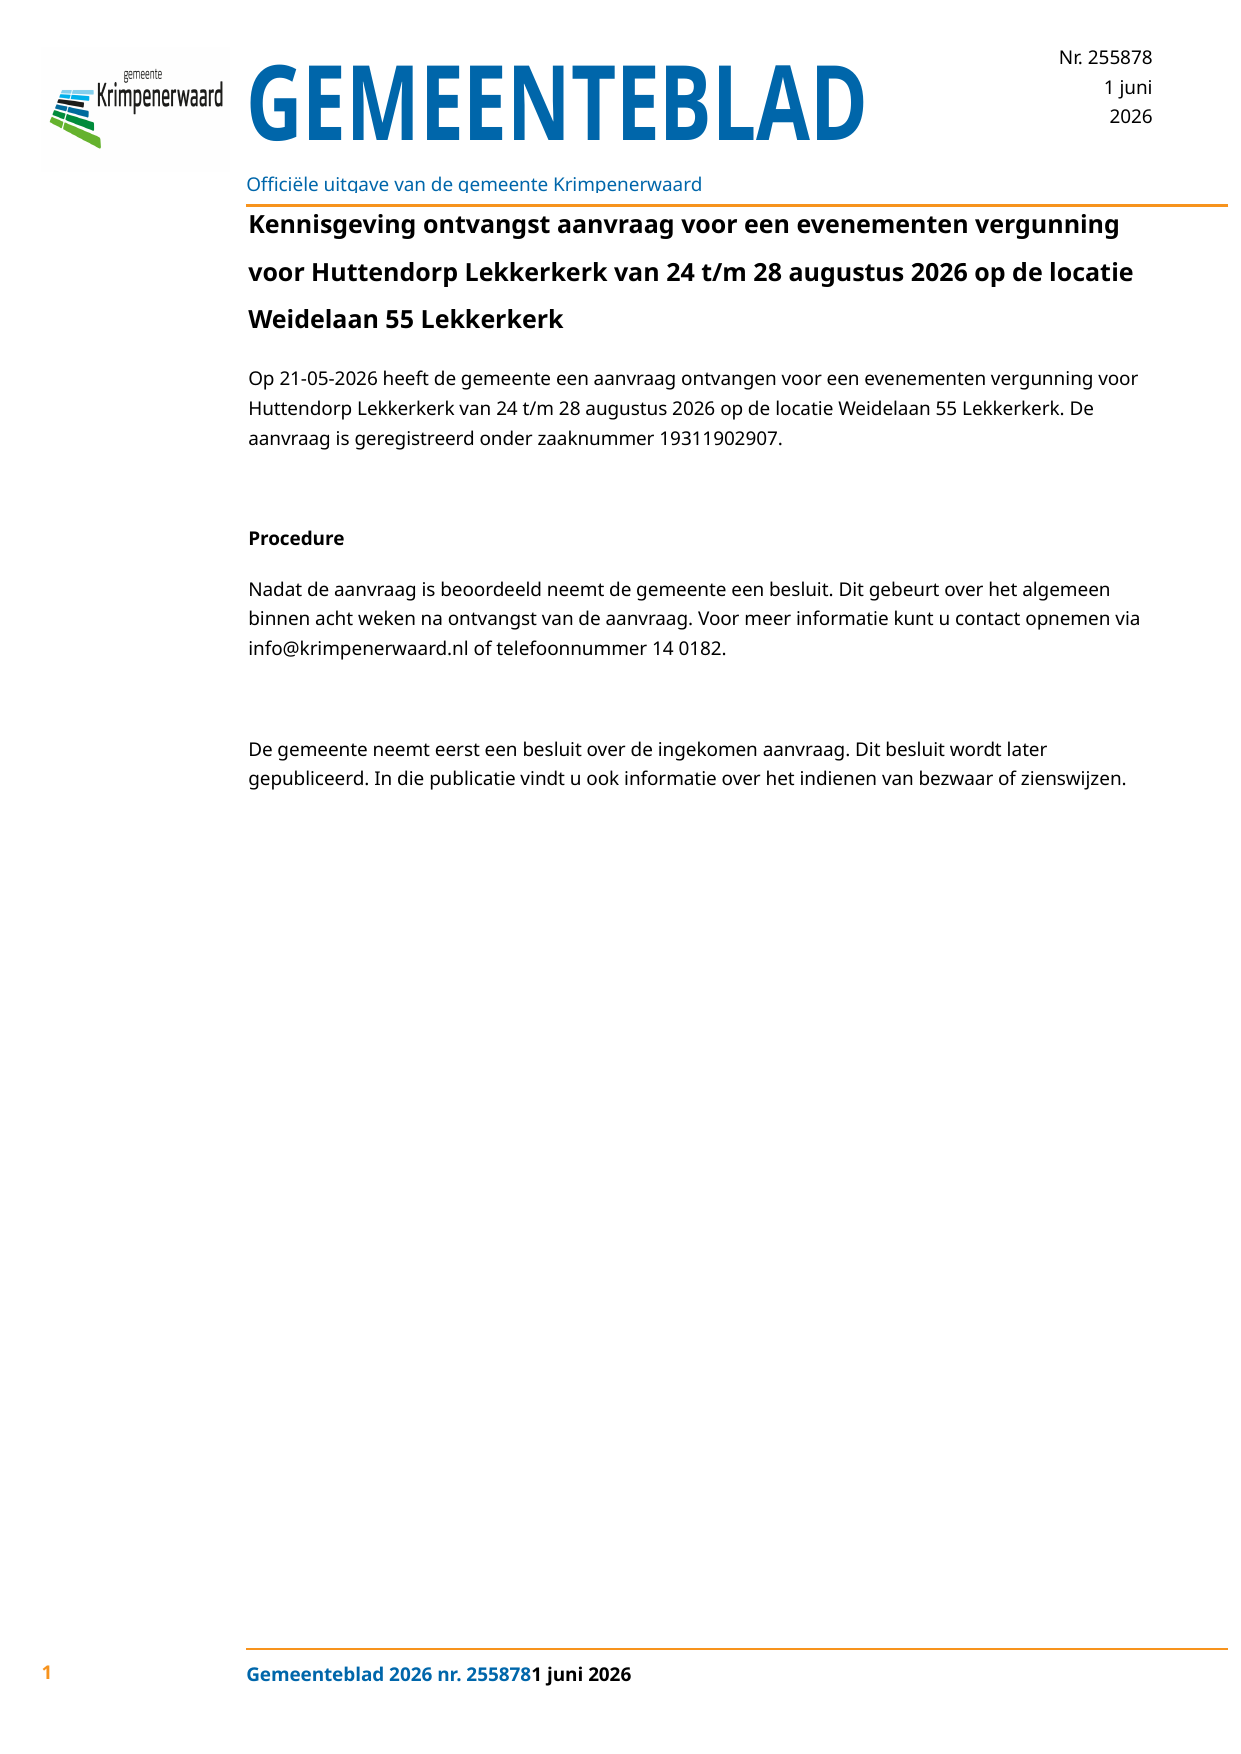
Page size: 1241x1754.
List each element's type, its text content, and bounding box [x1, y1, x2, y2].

text Procedure [248, 526, 1152, 551]
text Kennisgeving ontvangst aanvraag voor een evenementen vergunning voor Huttendorp Lekkerkerk van 24 t/m 28 augustus 2026 op de locatie Weidelaan 55 Lekkerkerk [248, 207, 1152, 336]
text De gemeente neemt eerst een besluit over de ingekomen aanvraag. Dit besluit wordt later gepubliceerd. In die publicatie vindt u ook informatie over het indienen van bezwaar of zienswijzen. [248, 736, 1152, 791]
text Op 21-05-2026 heeft de gemeente een aanvraag ontvangen voor een evenementen vergunning voor Huttendorp Lekkerkerk van 24 t/m 28 augustus 2026 op de locatie Weidelaan 55 Lekkerkerk. De aanvraag is geregistreerd onder zaaknummer 19311902907. [248, 366, 1152, 450]
picture [41, 47, 231, 172]
text Nadat de aanvraag is beoordeeld neemt de gemeente een besluit. Dit gebeurt over het algemeen binnen acht weken na ontvangst van de aanvraag. Voor meer informatie kunt u contact opnemen via info@krimpenerwaard.nl of telefoonnummer 14 0182. [248, 576, 1152, 661]
